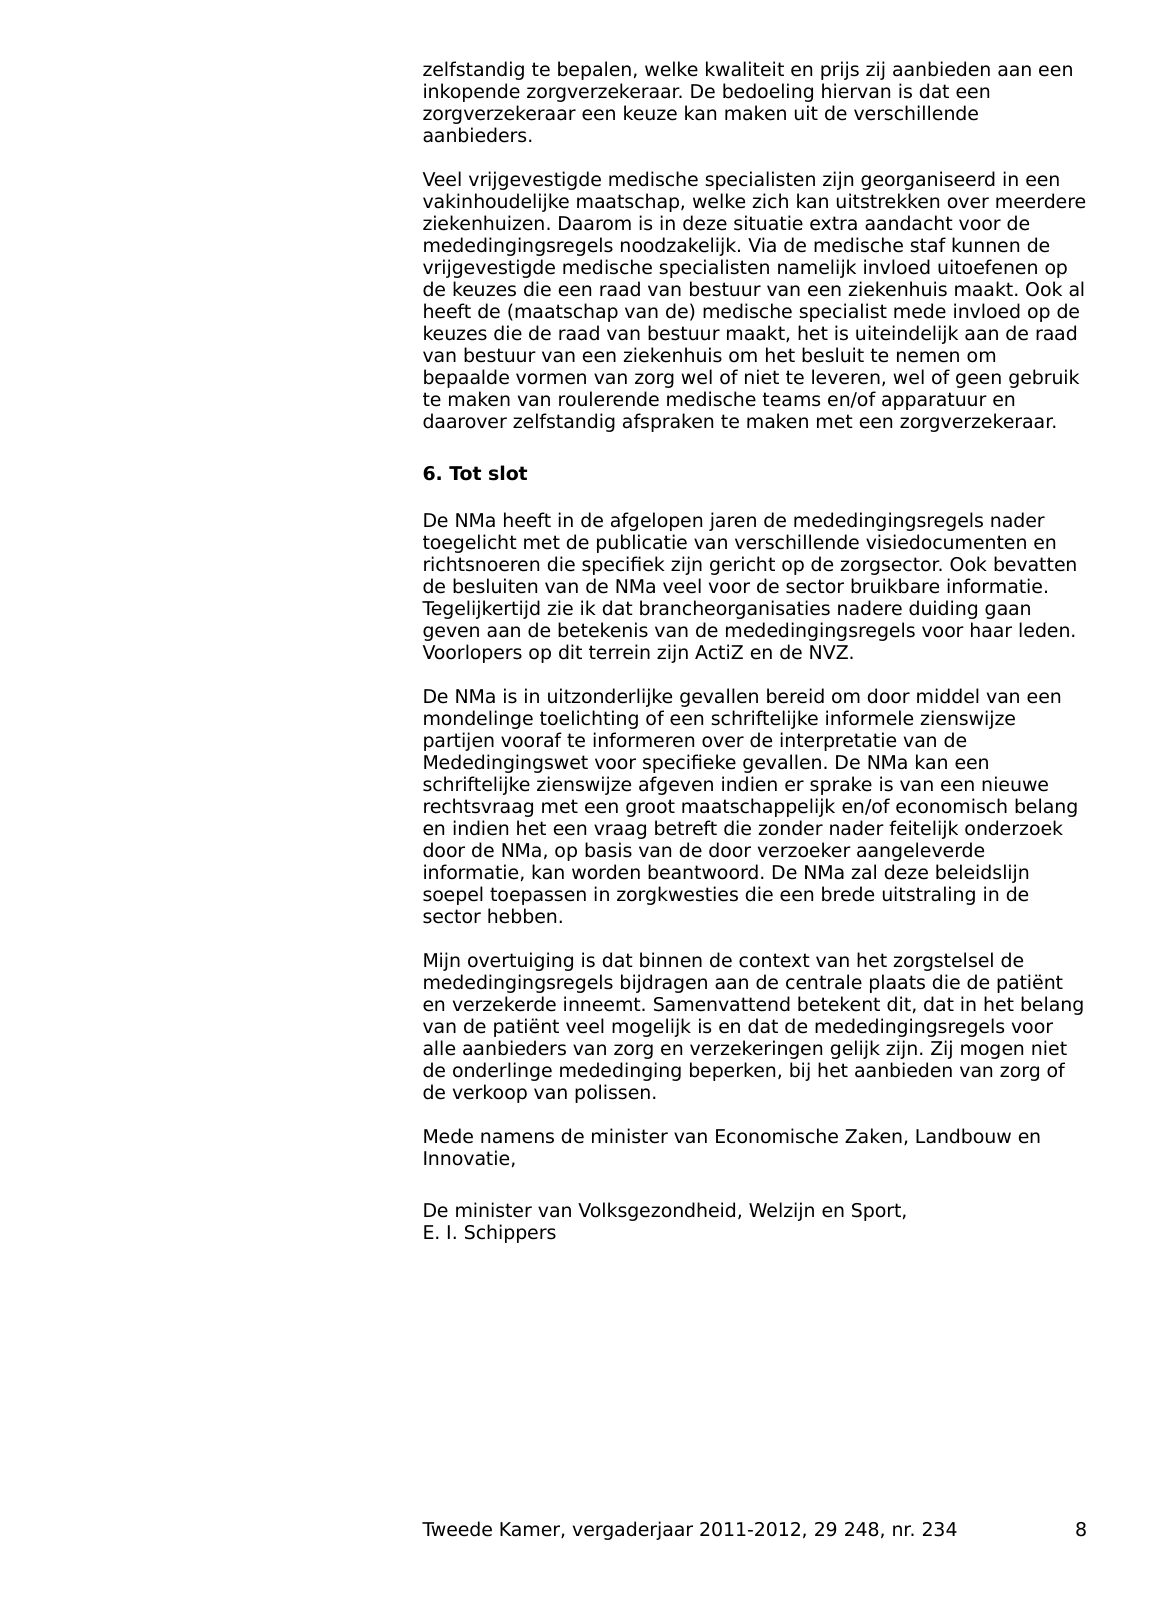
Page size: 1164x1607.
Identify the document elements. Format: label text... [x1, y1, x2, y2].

text De NMa is in uitzonderlijke gevallen bereid om door middel van een mondelinge toelichting of een schriftelijke informele zienswijze partijen vooraf te informeren over de interpretatie van de Mededingingswet voor specifieke gevallen. De NMa kan een schriftelijke zienswijze afgeven indien er sprake is van een nieuwe rechtsvraag met een groot maatschappelijk en/of economisch belang en indien het een vraag betreft die zonder nader feitelijk onderzoek door de NMa, op basis van de door verzoeker aangeleverde informatie, kan worden beantwoord. De NMa zal deze beleidslijn soepel toepassen in zorgkwesties die een brede uitstraling in de sector hebben. [422, 686, 1087, 928]
text Mijn overtuiging is dat binnen de context van het zorgstelsel de mededingingsregels bijdragen aan de centrale plaats die de patiënt en verzekerde inneemt. Samenvattend betekent dit, dat in het belang van de patiënt veel mogelijk is en dat de mededingingsregels voor alle aanbieders van zorg en verzekeringen gelijk zijn. Zij mogen niet de onderlinge mededinging beperken, bij het aanbieden van zorg of de verkoop van polissen. [422, 950, 1087, 1104]
subtitle 6. Tot slot [422, 463, 1087, 485]
text De NMa heeft in de afgelopen jaren de mededingingsregels nader toegelicht met de publicatie van verschillende visiedocumenten en richtsnoeren die specifiek zijn gericht op de zorgsector. Ook bevatten de besluiten van de NMa veel voor de sector bruikbare informatie. Tegelijkertijd zie ik dat brancheorganisaties nadere duiding gaan geven aan de betekenis van de mededingingsregels voor haar leden. Voorlopers op dit terrein zijn ActiZ en de NVZ. [422, 510, 1087, 664]
text zelfstandig te bepalen, welke kwaliteit en prijs zij aanbieden aan een inkopende zorgverzekeraar. De bedoeling hiervan is dat een zorgverzekeraar een keuze kan maken uit de verschillende aanbieders. [422, 59, 1087, 147]
text Mede namens de minister van Economische Zaken, Landbouw en Innovatie, [422, 1126, 1087, 1170]
text Veel vrijgevestigde medische specialisten zijn georganiseerd in een vakinhoudelijke maatschap, welke zich kan uitstrekken over meerdere ziekenhuizen. Daarom is in deze situatie extra aandacht voor de mededingingsregels noodzakelijk. Via de medische staf kunnen de vrijgevestigde medische specialisten namelijk invloed uitoefenen op de keuzes die een raad van bestuur van een ziekenhuis maakt. Ook al heeft de (maatschap van de) medische specialist mede invloed op de keuzes die de raad van bestuur maakt, het is uiteindelijk aan de raad van bestuur van een ziekenhuis om het besluit te nemen om bepaalde vormen van zorg wel of niet te leveren, wel of geen gebruik te maken van roulerende medische teams en/of apparatuur en daarover zelfstandig afspraken te maken met een zorgverzekeraar. [422, 169, 1087, 433]
text De minister van Volksgezondheid, Welzijn en Sport, E. I. Schippers [422, 1200, 1087, 1244]
